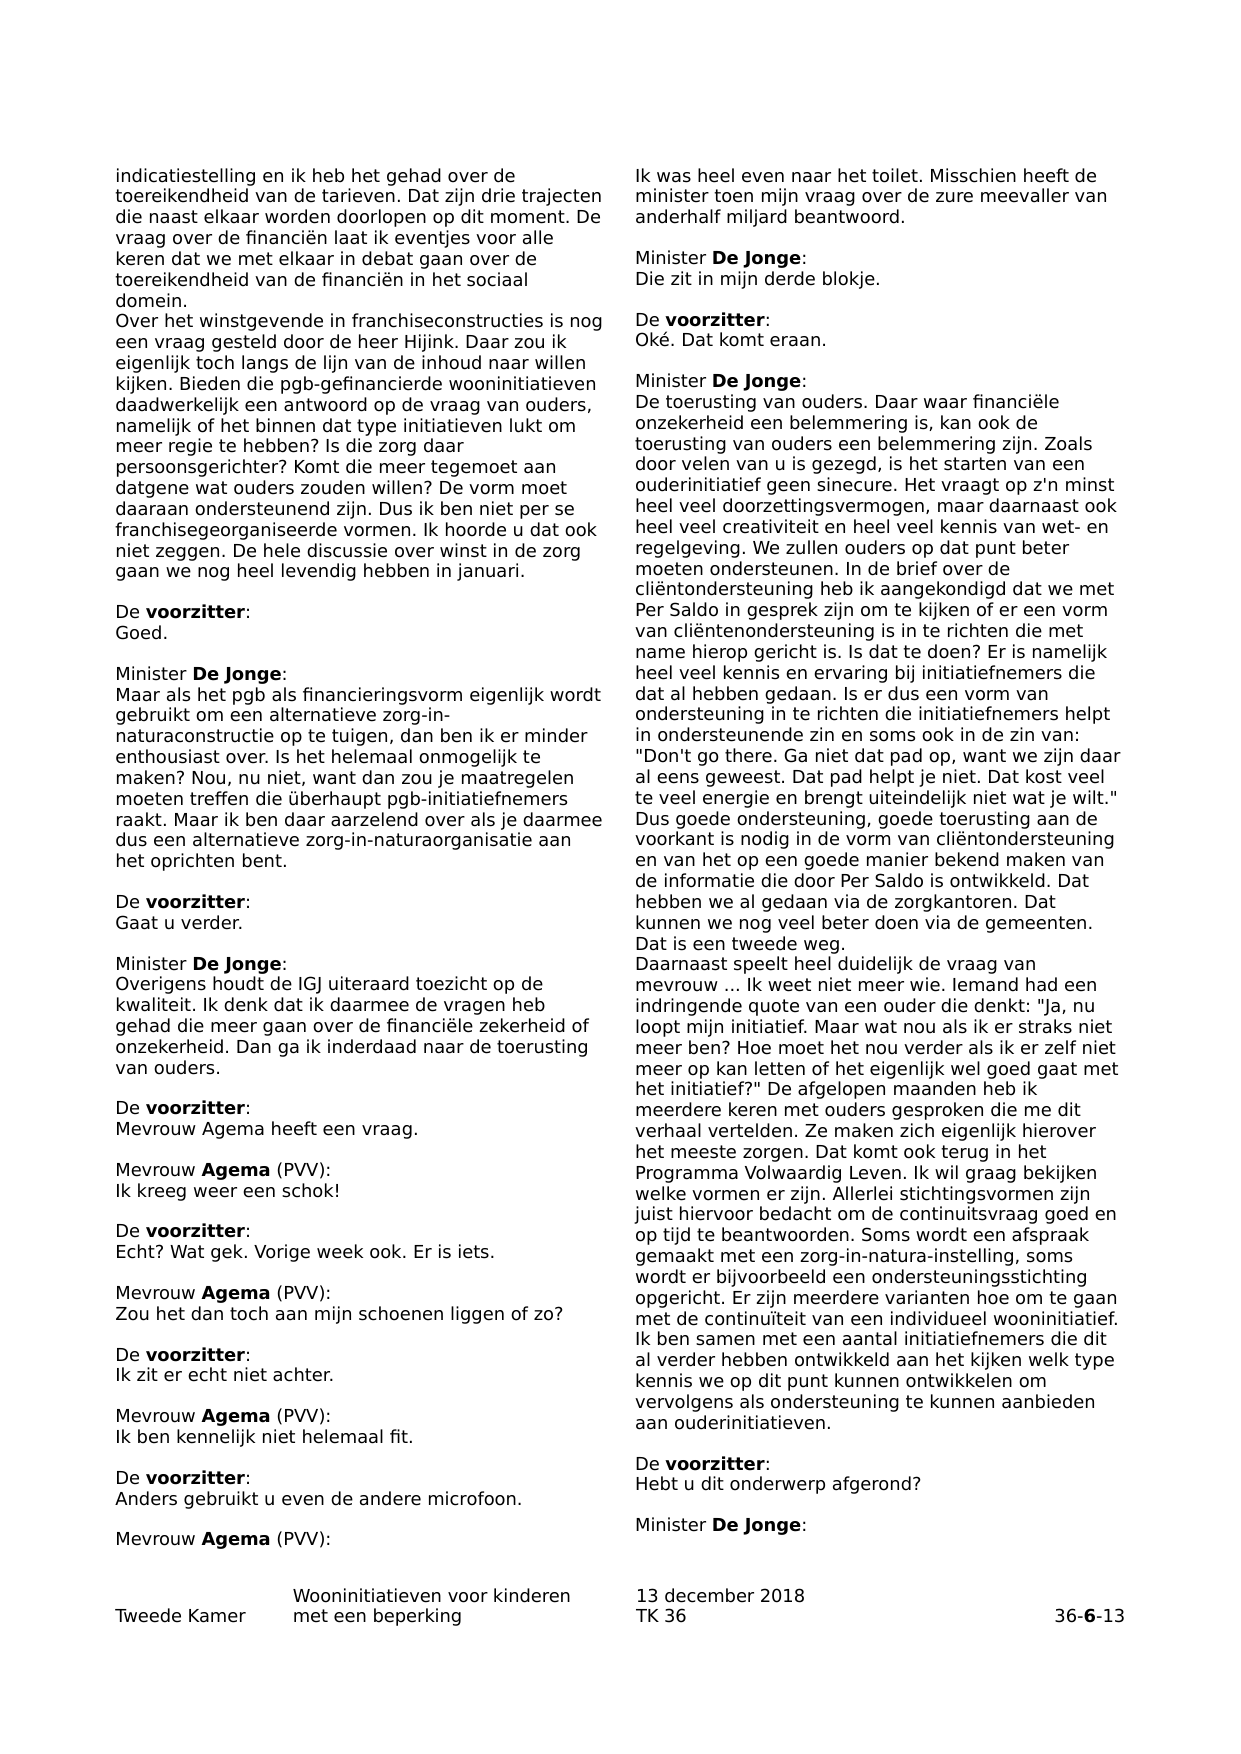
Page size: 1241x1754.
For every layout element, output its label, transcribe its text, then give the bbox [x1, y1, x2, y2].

text Minister De Jonge: [115, 953, 605, 974]
text Mevrouw Agema (PVV): [115, 1406, 605, 1427]
text De voorzitter: [115, 1221, 605, 1242]
text Ik kreeg weer een schok! [115, 1181, 605, 1201]
text Goed. [115, 623, 605, 643]
text Oké. Dat komt eraan. [635, 330, 1125, 351]
text De toerusting van ouders. Daar waar financiële onzekerheid een belemmering is, kan ook de toerusting van ouders een belemmering zijn. Zoals door velen van u is gezegd, is het starten van een ouderinitiatief geen sinecure. Het vraagt op z'n minst heel veel doorzettingsvermogen, maar daarnaast ook heel veel creativiteit en heel veel kennis van wet- en regelgeving. We zullen ouders op dat punt beter moeten ondersteunen. In de brief over de cliëntondersteuning heb ik aangekondigd dat we met Per Saldo in gesprek zijn om te kijken of er een vorm van cliëntenondersteuning is in te richten die met name hierop gericht is. Is dat te doen? Er is namelijk heel veel kennis en ervaring bij initiatiefnemers die dat al hebben gedaan. Is er dus een vorm van ondersteuning in te richten die initiatiefnemers helpt in ondersteunende zin en soms ook in de zin van: "Don't go there. Ga niet dat pad op, want we zijn daar al eens geweest. Dat pad helpt je niet. Dat kost veel te veel energie en brengt uiteindelijk niet wat je wilt." Dus goede ondersteuning, goede toerusting aan de voorkant is nodig in de vorm van cliëntondersteuning en van het op een goede manier bekend maken van de informatie die door Per Saldo is ontwikkeld. Dat hebben we al gedaan via de zorgkantoren. Dat kunnen we nog veel beter doen via de gemeenten. Dat is een tweede weg. [635, 392, 1125, 954]
text Daarnaast speelt heel duidelijk de vraag van mevrouw ... Ik weet niet meer wie. Iemand had een indringende quote van een ouder die denkt: "Ja, nu loopt mijn initiatief. Maar wat nou als ik er straks niet meer ben? Hoe moet het nou verder als ik er zelf niet meer op kan letten of het eigenlijk wel goed gaat met het initiatief?" De afgelopen maanden heb ik meerdere keren met ouders gesproken die me dit verhaal vertelden. Ze maken zich eigenlijk hierover het meeste zorgen. Dat komt ook terug in het Programma Volwaardig Leven. Ik wil graag bekijken welke vormen er zijn. Allerlei stichtingsvormen zijn juist hiervoor bedacht om de continuitsvraag goed en op tijd te beantwoorden. Soms wordt een afspraak gemaakt met een zorg-in-natura-instelling, soms wordt er bijvoorbeeld een ondersteuningsstichting opgericht. Er zijn meerdere varianten hoe om te gaan met de continuïteit van een individueel wooninitiatief. Ik ben samen met een aantal initiatiefnemers die dit al verder hebben ontwikkeld aan het kijken welk type kennis we op dit punt kunnen ontwikkelen om vervolgens als ondersteuning te kunnen aanbieden aan ouderinitiatieven. [635, 954, 1125, 1433]
text Hebt u dit onderwerp afgerond? [635, 1474, 1125, 1495]
text Ik zit er echt niet achter. [115, 1365, 605, 1386]
text Minister De Jonge: [635, 248, 1125, 268]
text Anders gebruikt u even de andere microfoon. [115, 1488, 605, 1509]
text Mevrouw Agema (PVV): [115, 1529, 605, 1550]
text Ik ben kennelijk niet helemaal fit. [115, 1427, 605, 1448]
text Minister De Jonge: [635, 1515, 1125, 1536]
text Gaat u verder. [115, 912, 605, 933]
text Overigens houdt de IGJ uiteraard toezicht op de kwaliteit. Ik denk dat ik daarmee de vragen heb gehad die meer gaan over de financiële zekerheid of onzekerheid. Dan ga ik inderdaad naar de toerusting van ouders. [115, 974, 605, 1078]
text Echt? Wat gek. Vorige week ook. Er is iets. [115, 1242, 605, 1263]
text De voorzitter: [115, 602, 605, 623]
text Minister De Jonge: [635, 371, 1125, 392]
text Ik was heel even naar het toilet. Misschien heeft de minister toen mijn vraag over de zure meevaller van anderhalf miljard beantwoord. [635, 165, 1125, 228]
text Mevrouw Agema (PVV): [115, 1160, 605, 1181]
text Die zit in mijn derde blokje. [635, 268, 1125, 289]
text De voorzitter: [115, 892, 605, 912]
text De voorzitter: [115, 1468, 605, 1488]
text Minister De Jonge: [115, 663, 605, 684]
text Mevrouw Agema (PVV): [115, 1283, 605, 1304]
text indicatiestelling en ik heb het gehad over de toereikendheid van de tarieven. Dat zijn drie trajecten die naast elkaar worden doorlopen op dit moment. De vraag over de financiën laat ik eventjes voor alle keren dat we met elkaar in debat gaan over de toereikendheid van de financiën in het sociaal domein. [115, 165, 605, 311]
text Maar als het pgb als financieringsvorm eigenlijk wordt gebruikt om een alternatieve zorg-in-naturaconstructie op te tuigen, dan ben ik er minder enthousiast over. Is het helemaal onmogelijk te maken? Nou, nu niet, want dan zou je maatregelen moeten treffen die überhaupt pgb-initiatiefnemers raakt. Maar ik ben daar aarzelend over als je daarmee dus een alternatieve zorg-in-naturaorganisatie aan het oprichten bent. [115, 684, 605, 872]
text Mevrouw Agema heeft een vraag. [115, 1119, 605, 1140]
text Over het winstgevende in franchiseconstructies is nog een vraag gesteld door de heer Hijink. Daar zou ik eigenlijk toch langs de lijn van de inhoud naar willen kijken. Bieden die pgb-gefinancierde wooninitiatieven daadwerkelijk een antwoord op de vraag van ouders, namelijk of het binnen dat type initiatieven lukt om meer regie te hebben? Is die zorg daar persoonsgerichter? Komt die meer tegemoet aan datgene wat ouders zouden willen? De vorm moet daaraan ondersteunend zijn. Dus ik ben niet per se franchisegeorganiseerde vormen. Ik hoorde u dat ook niet zeggen. De hele discussie over winst in de zorg gaan we nog heel levendig hebben in januari. [115, 311, 605, 582]
text De voorzitter: [115, 1344, 605, 1365]
text De voorzitter: [635, 1453, 1125, 1474]
text De voorzitter: [115, 1098, 605, 1119]
text Zou het dan toch aan mijn schoenen liggen of zo? [115, 1304, 605, 1324]
text De voorzitter: [635, 309, 1125, 330]
